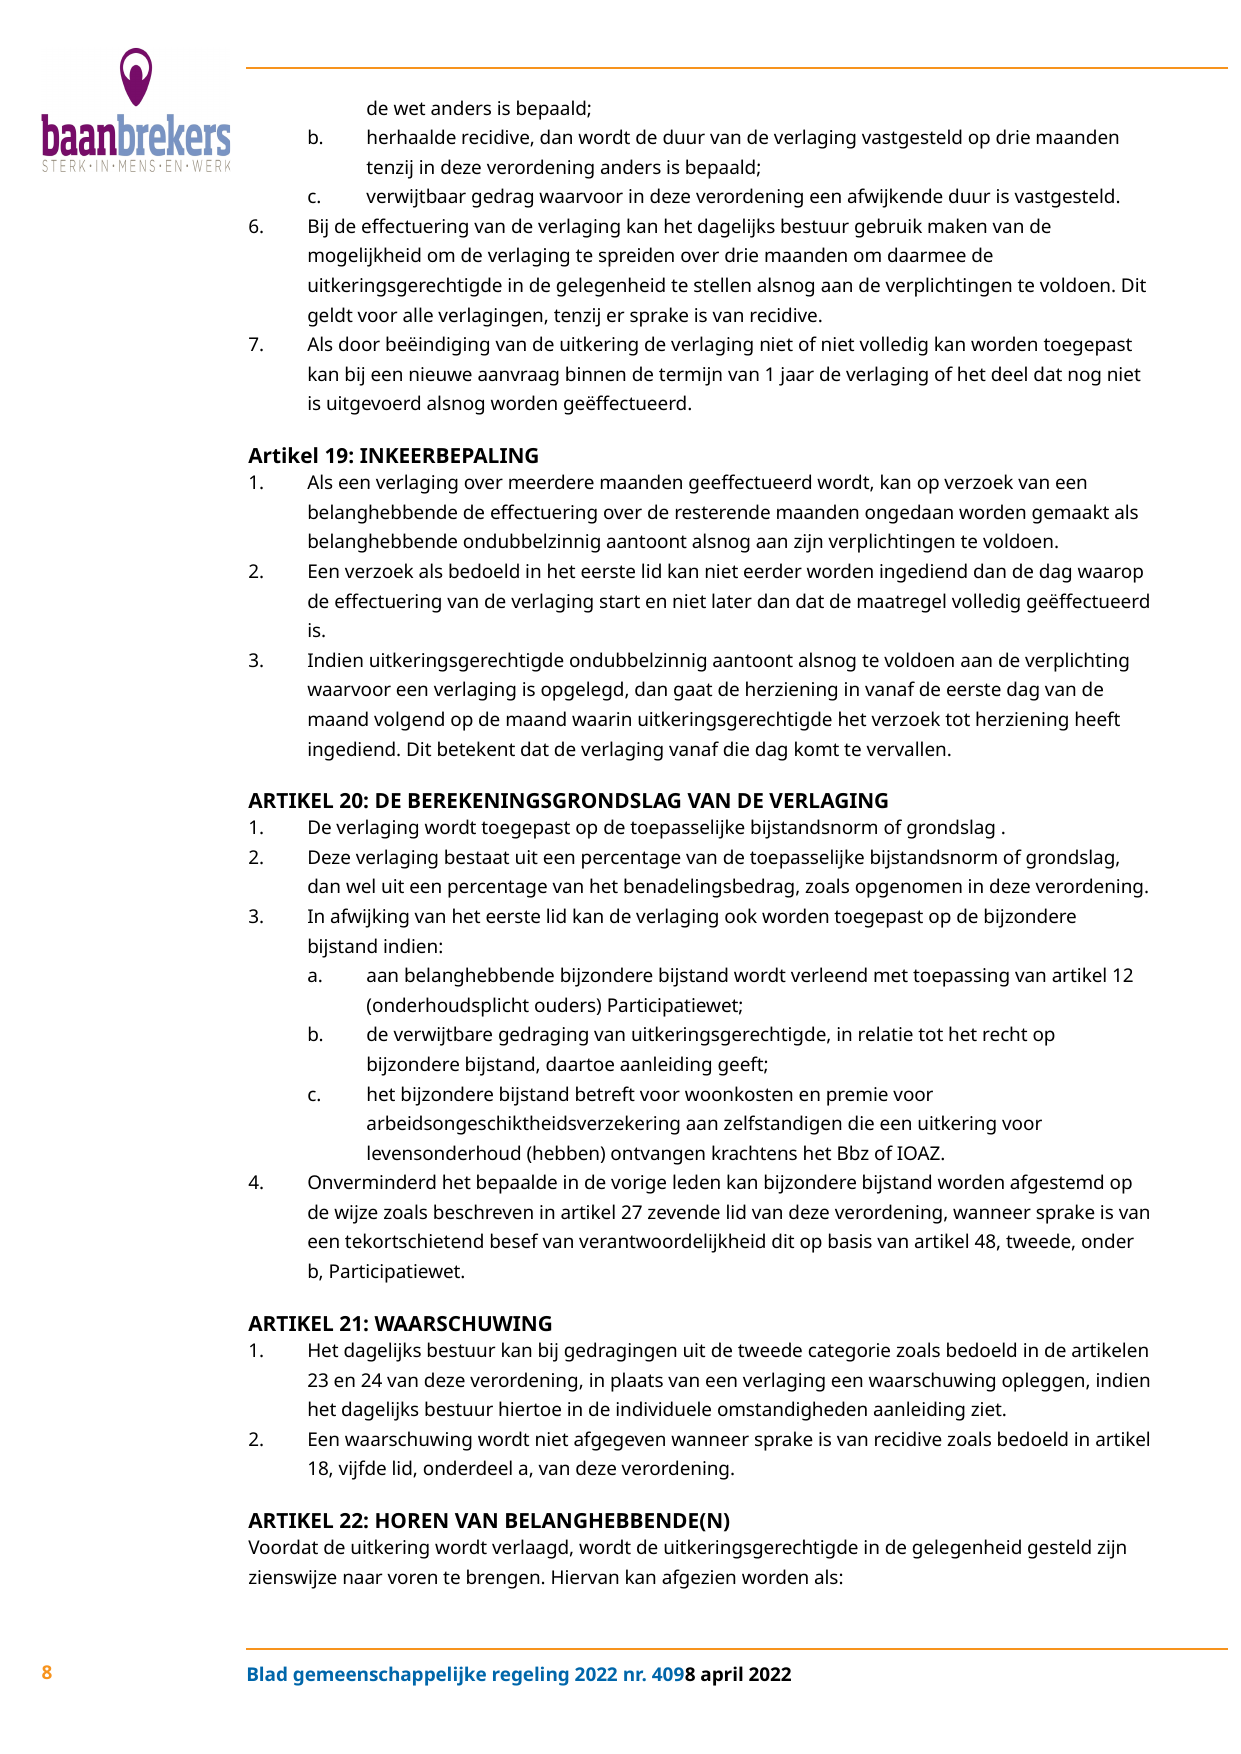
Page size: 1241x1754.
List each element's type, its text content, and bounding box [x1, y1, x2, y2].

list Een waarschuwing wordt niet afgegeven wanneer sprake is van recidive zoals bedoeld in artikel 18, vijfde lid, onderdeel a, van deze verordening. [248, 1426, 1152, 1481]
text ARTIKEL 21: WAARSCHUWING [248, 1309, 1152, 1337]
picture [41, 47, 231, 172]
list de wet anders is bepaald; [307, 95, 1152, 121]
text Voordat de uitkering wordt verlaagd, wordt de uitkeringsgerechtigde in de gelegenheid gesteld zijn zienswijze naar voren te brengen. Hiervan kan afgezien worden als: [248, 1534, 1152, 1590]
list verwijtbaar gedrag waarvoor in deze verordening een afwijkende duur is vastgesteld. [307, 183, 1152, 209]
list Een verzoek als bedoeld in het eerste lid kan niet eerder worden ingediend dan de dag waarop de effectuering van de verlaging start en niet later dan dat de maatregel volledig geëffectueerd is. [248, 558, 1152, 643]
list Deze verlaging bestaat uit een percentage van de toepasselijke bijstandsnorm of grondslag, dan wel uit een percentage van het benadelingsbedrag, zoals opgenomen in deze verordening. [248, 844, 1152, 899]
list aan belanghebbende bijzondere bijstand wordt verleend met toepassing van artikel 12 (onderhoudsplicht ouders) Participatiewet; [307, 962, 1152, 1018]
list Als een verlaging over meerdere maanden geeffectueerd wordt, kan op verzoek van een belanghebbende de effectuering over de resterende maanden ongedaan worden gemaakt als belanghebbende ondubbelzinnig aantoont alsnog aan zijn verplichtingen te voldoen. [248, 469, 1152, 554]
list het bijzondere bijstand betreft voor woonkosten en premie voor arbeidsongeschiktheidsverzekering aan zelfstandigen die een uitkering voor levensonderhoud (hebben) ontvangen krachtens het Bbz of IOAZ. [307, 1081, 1152, 1166]
text ARTIKEL 20: DE BEREKENINGSGRONDSLAG VAN DE VERLAGING [248, 786, 1152, 814]
list Als door beëindiging van de uitkering de verlaging niet of niet volledig kan worden toegepast kan bij een nieuwe aanvraag binnen de termijn van 1 jaar de verlaging of het deel dat nog niet is uitgevoerd alsnog worden geëffectueerd. [248, 331, 1152, 416]
text ARTIKEL 22: HOREN VAN BELANGHEBBENDE(N) [248, 1506, 1152, 1534]
text Artikel 19: INKEERBEPALING [248, 441, 1152, 469]
list Onverminderd het bepaalde in de vorige leden kan bijzondere bijstand worden afgestemd op de wijze zoals beschreven in artikel 27 zevende lid van deze verordening, wanneer sprake is van een tekortschietend besef van verantwoordelijkheid dit op basis van artikel 48, tweede, onder b, Participatiewet. [248, 1169, 1152, 1284]
list Het dagelijks bestuur kan bij gedragingen uit de tweede categorie zoals bedoeld in de artikelen 23 en 24 van deze verordening, in plaats van een verlaging een waarschuwing opleggen, indien het dagelijks bestuur hiertoe in de individuele omstandigheden aanleiding ziet. [248, 1337, 1152, 1422]
list herhaalde recidive, dan wordt de duur van de verlaging vastgesteld op drie maanden tenzij in deze verordening anders is bepaald; [307, 124, 1152, 180]
list De verlaging wordt toegepast op de toepasselijke bijstandsnorm of grondslag . [248, 814, 1152, 840]
list Indien uitkeringsgerechtigde ondubbelzinnig aantoont alsnog te voldoen aan de verplichting waarvoor een verlaging is opgelegd, dan gaat de herziening in vanaf de eerste dag van de maand volgend op de maand waarin uitkeringsgerechtigde het verzoek tot herziening heeft ingediend. Dit betekent dat de verlaging vanaf die dag komt te vervallen. [248, 647, 1152, 761]
list In afwijking van het eerste lid kan de verlaging ook worden toegepast op de bijzondere bijstand indien: [248, 903, 1152, 959]
list de verwijtbare gedraging van uitkeringsgerechtigde, in relatie tot het recht op bijzondere bijstand, daartoe aanleiding geeft; [307, 1022, 1152, 1077]
list Bij de effectuering van de verlaging kan het dagelijks bestuur gebruik maken van de mogelijkheid om de verlaging te spreiden over drie maanden om daarmee de uitkeringsgerechtigde in de gelegenheid te stellen alsnog aan de verplichtingen te voldoen. Dit geldt voor alle verlagingen, tenzij er sprake is van recidive. [248, 213, 1152, 328]
